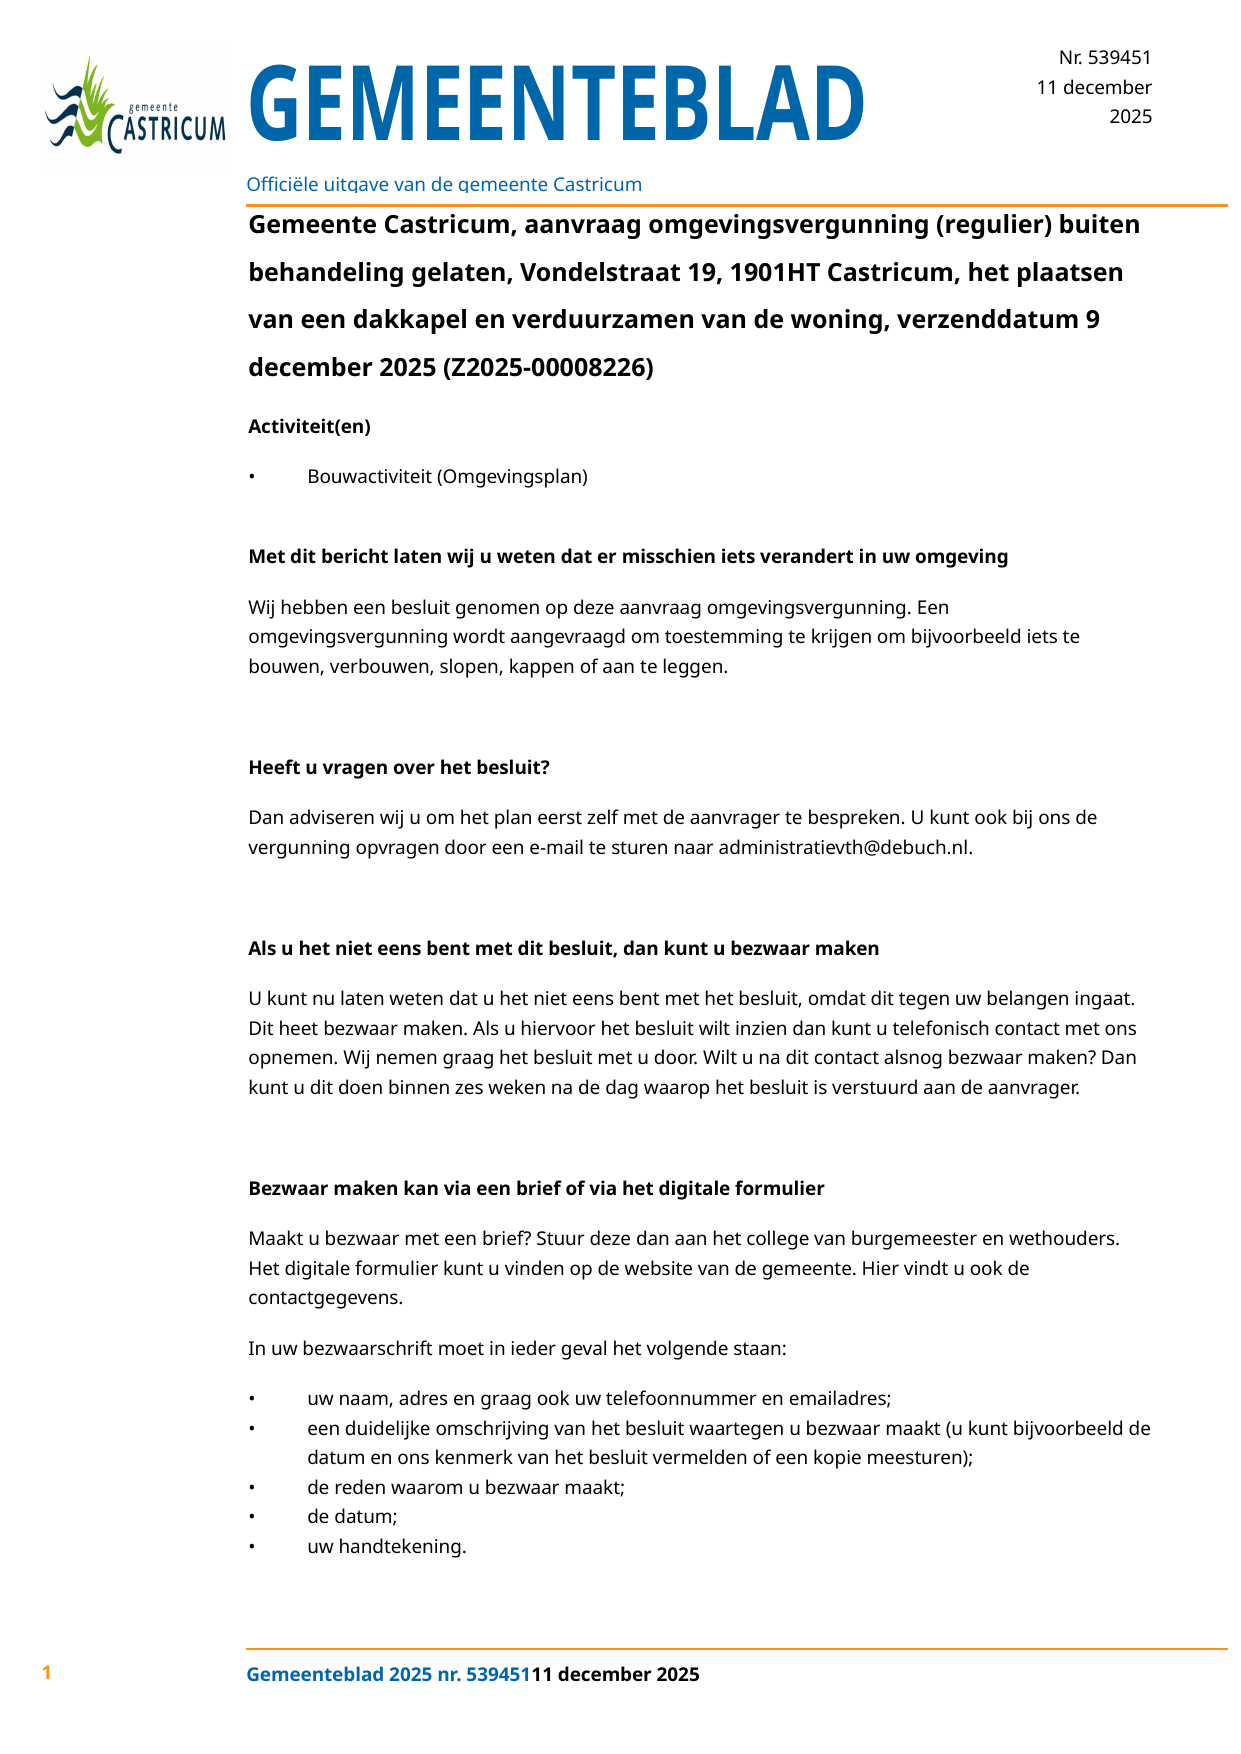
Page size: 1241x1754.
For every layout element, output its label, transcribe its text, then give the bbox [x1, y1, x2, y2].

text Met dit bericht laten wij u weten dat er misschien iets verandert in uw omgeving [248, 543, 1152, 569]
picture [41, 47, 231, 172]
list Bouwactiviteit (Omgevingsplan) [248, 463, 1152, 489]
list de datum; [248, 1503, 1152, 1529]
list uw naam, adres en graag ook uw telefoonnummer en emailadres; [248, 1385, 1152, 1411]
text U kunt nu laten weten dat u het niet eens bent met het besluit, omdat dit tegen uw belangen ingaat. Dit heet bezwaar maken. Als u hiervoor het besluit wilt inzien dan kunt u telefonisch contact met ons opnemen. Wij nemen graag het besluit met u door. Wilt u na dit contact alsnog bezwaar maken? Dan kunt u dit doen binnen zes weken na de dag waarop het besluit is verstuurd aan de aanvrager. [248, 985, 1152, 1100]
text Heeft u vragen over het besluit? [248, 754, 1152, 780]
text Dan adviseren wij u om het plan eerst zelf met de aanvrager te bespreken. U kunt ook bij ons de vergunning opvragen door een e-mail te sturen naar administratievth@debuch.nl. [248, 804, 1152, 860]
text In uw bezwaarschrift moet in ieder geval het volgende staan: [248, 1335, 1152, 1361]
list de reden waarom u bezwaar maakt; [248, 1474, 1152, 1500]
text Als u het niet eens bent met dit besluit, dan kunt u bezwaar maken [248, 935, 1152, 961]
text Activiteit(en) [248, 413, 1152, 439]
text Gemeente Castricum, aanvraag omgevingsvergunning (regulier) buiten behandeling gelaten, Vondelstraat 19, 1901HT Castricum, het plaatsen van een dakkapel en verduurzamen van de woning, verzenddatum 9 december 2025 (Z2025-00008226) [248, 207, 1152, 384]
text Maakt u bezwaar met een brief? Stuur deze dan aan het college van burgemeester en wethouders. Het digitale formulier kunt u vinden op de website van de gemeente. Hier vindt u ook de contactgegevens. [248, 1225, 1152, 1310]
text Wij hebben een besluit genomen op deze aanvraag omgevingsvergunning. Een omgevingsvergunning wordt aangevraagd om toestemming te krijgen om bijvoorbeeld iets te bouwen, verbouwen, slopen, kappen of aan te leggen. [248, 594, 1152, 679]
text Bezwaar maken kan via een brief of via het digitale formulier [248, 1175, 1152, 1201]
list een duidelijke omschrijving van het besluit waartegen u bezwaar maakt (u kunt bijvoorbeeld de datum en ons kenmerk van het besluit vermelden of een kopie meesturen); [248, 1415, 1152, 1470]
list uw handtekening. [248, 1533, 1152, 1559]
